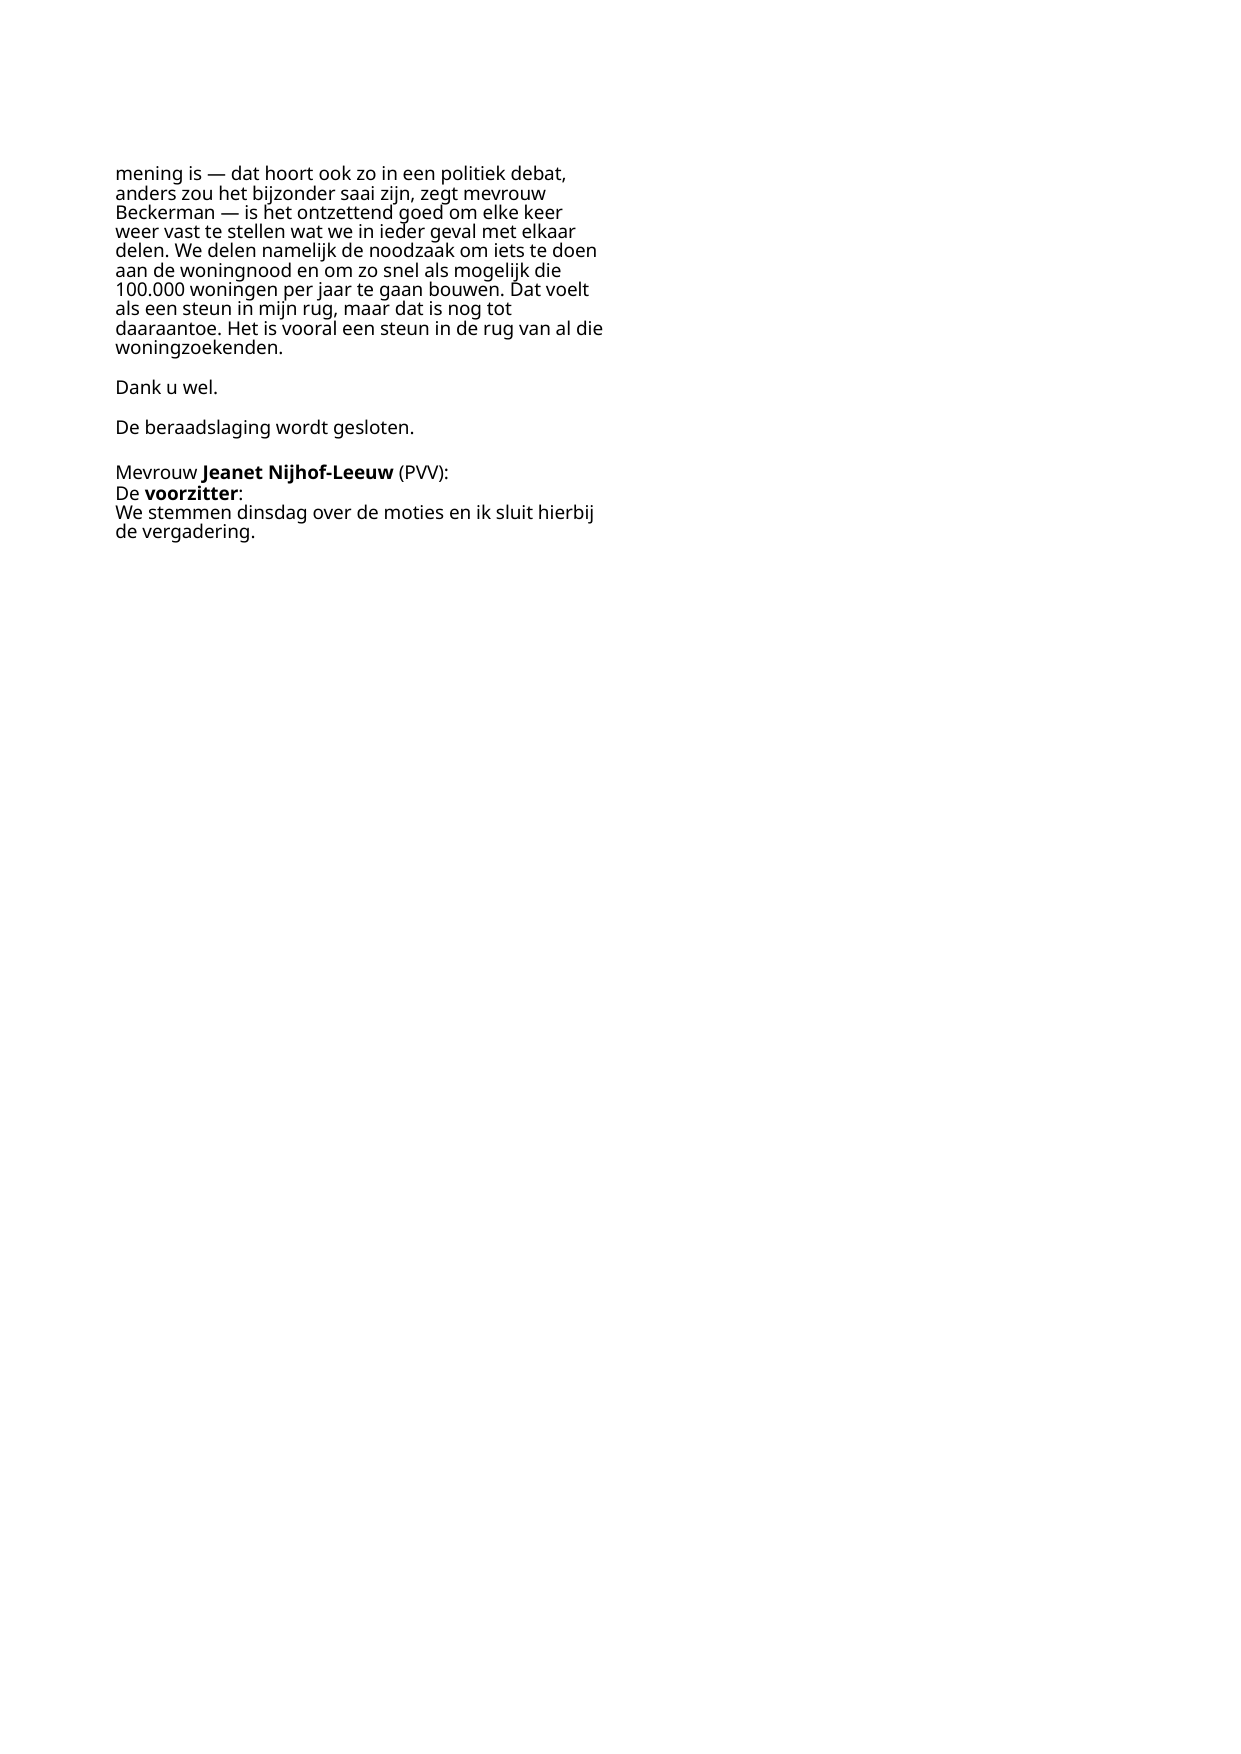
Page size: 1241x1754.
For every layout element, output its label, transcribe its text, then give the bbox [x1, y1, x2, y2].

text We stemmen dinsdag over de moties en ik sluit hierbij de vergadering. [115, 504, 605, 542]
text mening is — dat hoort ook zo in een politiek debat, anders zou het bijzonder saai zijn, zegt mevrouw Beckerman — is het ontzettend goed om elke keer weer vast te stellen wat we in ieder geval met elkaar delen. We delen namelijk de noodzaak om iets te doen aan de woningnood en om zo snel als mogelijk die 100.000 woningen per jaar te gaan bouwen. Dat voelt als een steun in mijn rug, maar dat is nog tot daaraantoe. Het is vooral een steun in de rug van al die woningzoekenden. [115, 165, 605, 358]
text De beraadslaging wordt gesloten. [115, 419, 605, 438]
text Dank u wel. [115, 379, 605, 398]
text De voorzitter: [115, 484, 605, 504]
text Mevrouw Jeanet Nijhof-Leeuw (PVV): [115, 459, 605, 484]
